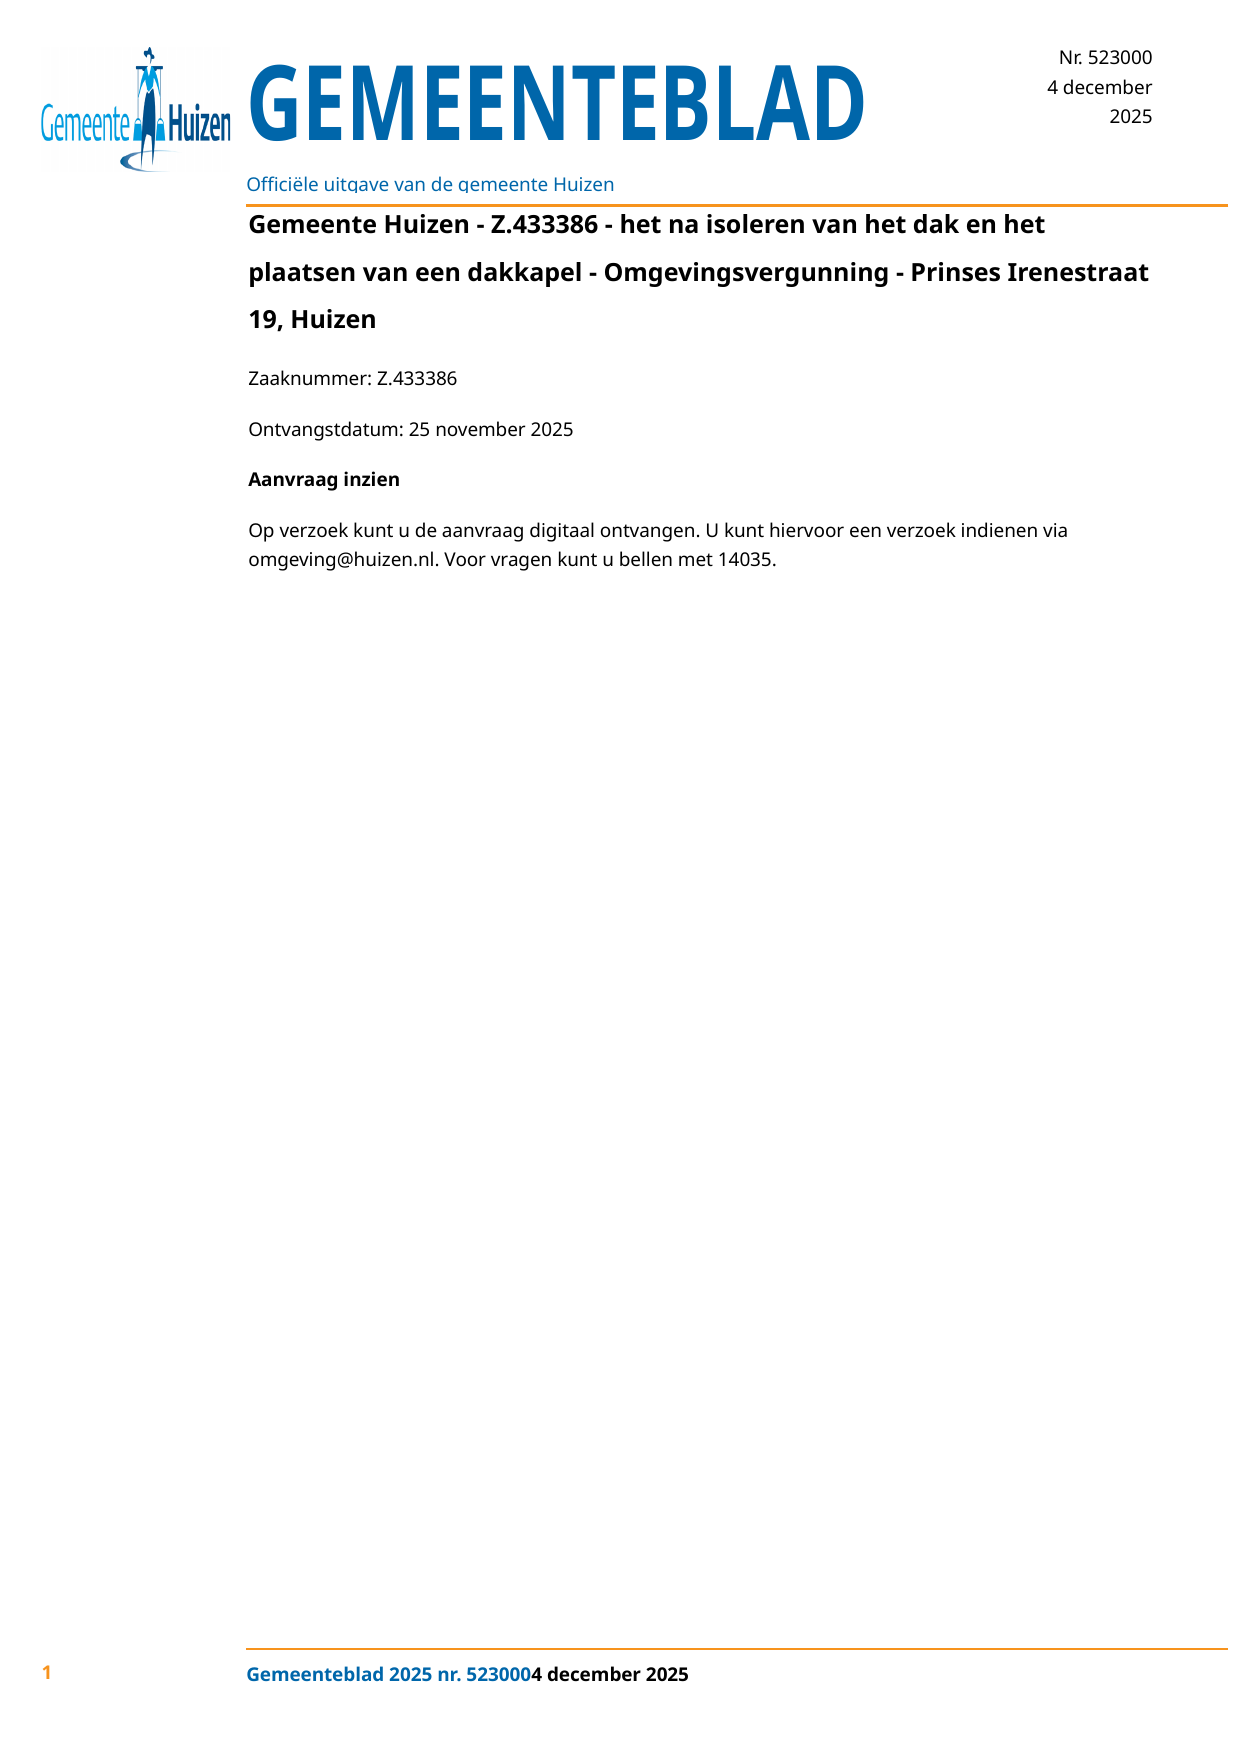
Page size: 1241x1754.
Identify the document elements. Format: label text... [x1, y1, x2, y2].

text Zaaknummer: Z.433386 [248, 366, 1152, 391]
text Aanvraag inzien [248, 466, 1152, 492]
text Op verzoek kunt u de aanvraag digitaal ontvangen. U kunt hiervoor een verzoek indienen via omgeving@huizen.nl. Voor vragen kunt u bellen met 14035. [248, 517, 1152, 572]
picture [41, 47, 231, 172]
text Gemeente Huizen - Z.433386 - het na isoleren van het dak en het plaatsen van een dakkapel - Omgevingsvergunning - Prinses Irenestraat 19, Huizen [248, 207, 1152, 336]
text Ontvangstdatum: 25 november 2025 [248, 416, 1152, 442]
